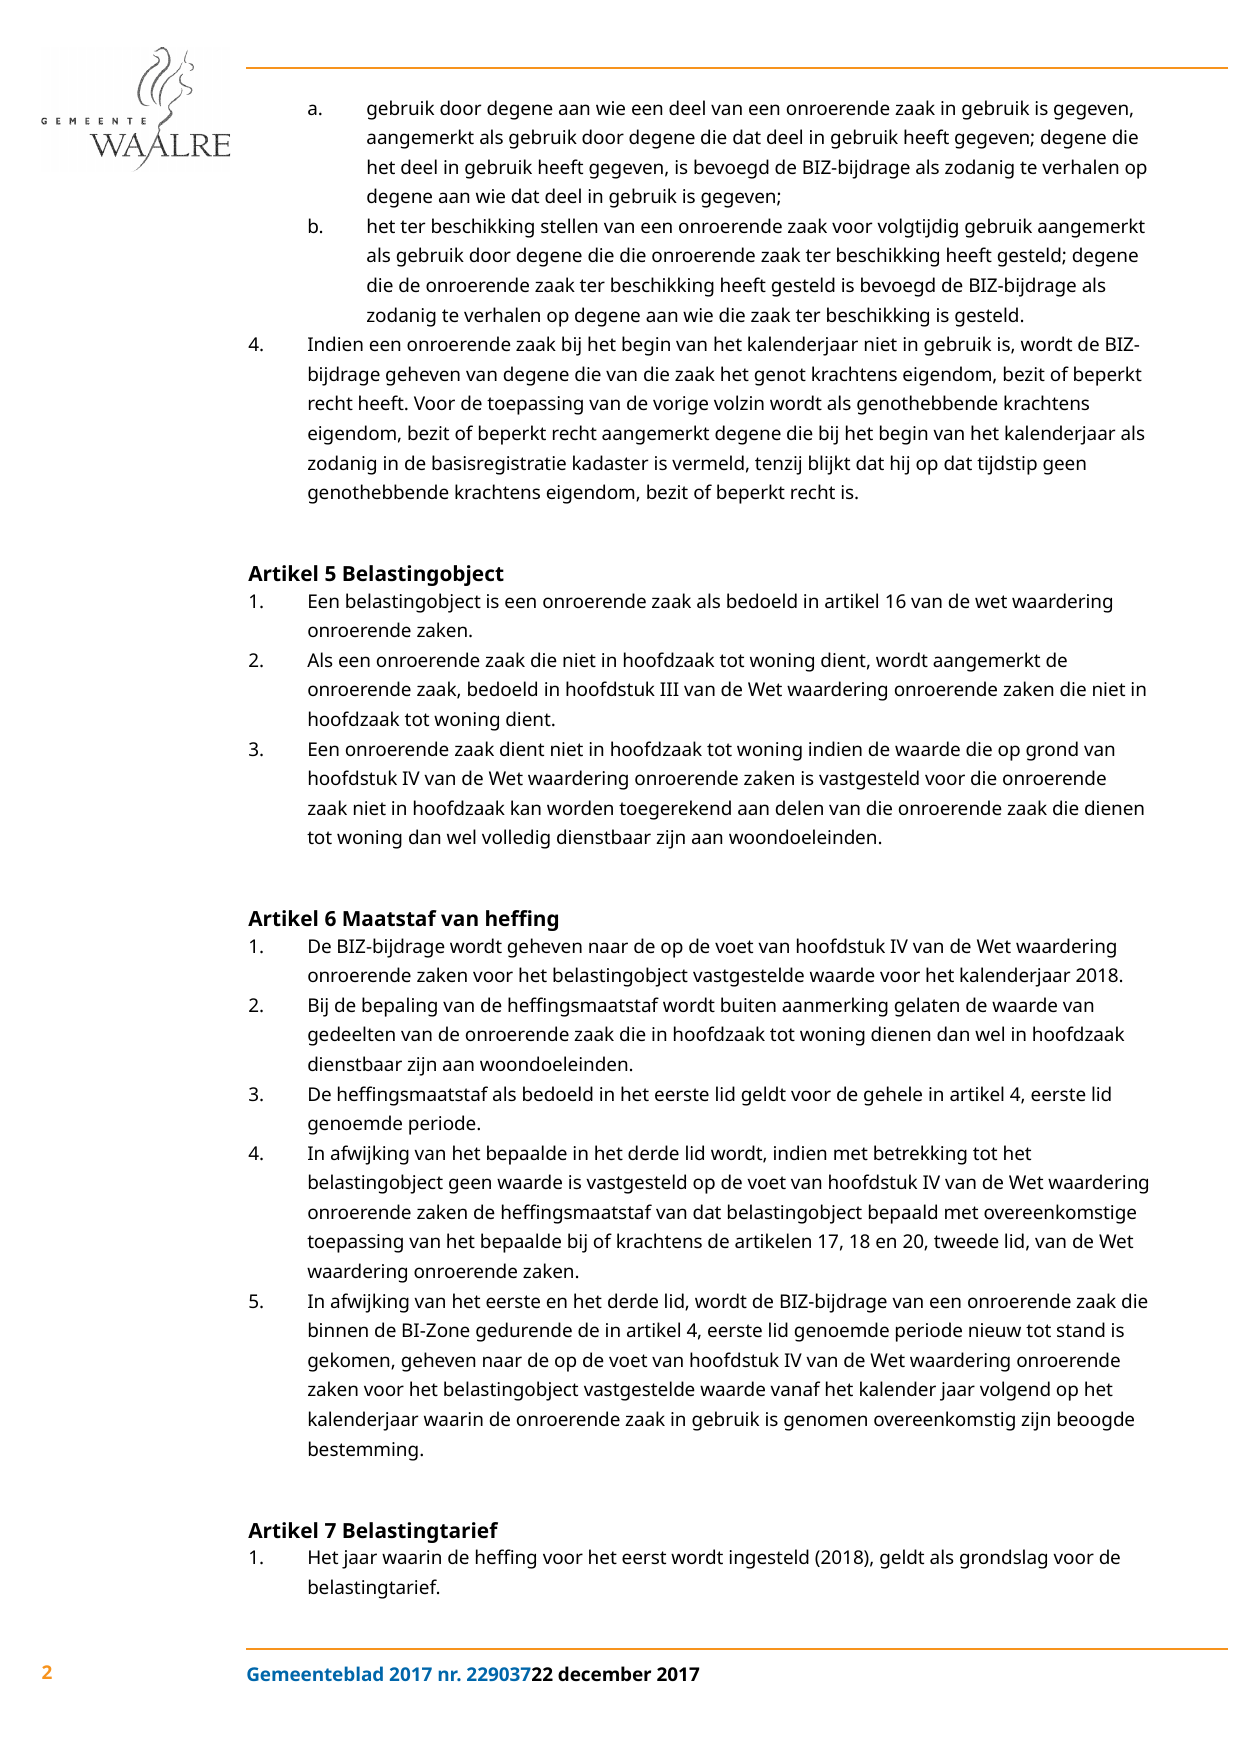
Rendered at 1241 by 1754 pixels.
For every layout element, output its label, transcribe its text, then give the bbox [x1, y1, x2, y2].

text Artikel 5 Belastingobject [248, 559, 1152, 588]
list De BIZ-bijdrage wordt geheven naar de op de voet van hoofdstuk IV van de Wet waardering onroerende zaken voor het belastingobject vastgestelde waarde voor het kalenderjaar 2018. [248, 933, 1152, 988]
list Het jaar waarin de heffing voor het eerst wordt ingesteld (2018), geldt als grondslag voor de belastingtarief. [248, 1544, 1152, 1599]
list Bij de bepaling van de heffingsmaatstaf wordt buiten aanmerking gelaten de waarde van gedeelten van de onroerende zaak die in hoofdzaak tot woning dienen dan wel in hoofdzaak dienstbaar zijn aan woondoeleinden. [248, 992, 1152, 1077]
list Als een onroerende zaak die niet in hoofdzaak tot woning dient, wordt aangemerkt de onroerende zaak, bedoeld in hoofdstuk III van de Wet waardering onroerende zaken die niet in hoofdzaak tot woning dient. [248, 647, 1152, 732]
list het ter beschikking stellen van een onroerende zaak voor volgtijdig gebruik aangemerkt als gebruik door degene die die onroerende zaak ter beschikking heeft gesteld; degene die de onroerende zaak ter beschikking heeft gesteld is bevoegd de BIZ-bijdrage als zodanig te verhalen op degene aan wie die zaak ter beschikking is gesteld. [307, 213, 1152, 328]
list De heffingsmaatstaf als bedoeld in het eerste lid geldt voor de gehele in artikel 4, eerste lid genoemde periode. [248, 1081, 1152, 1136]
list Een onroerende zaak dient niet in hoofdzaak tot woning indien de waarde die op grond van hoofdstuk IV van de Wet waardering onroerende zaken is vastgesteld voor die onroerende zaak niet in hoofdzaak kan worden toegerekend aan delen van die onroerende zaak die dienen tot woning dan wel volledig dienstbaar zijn aan woondoeleinden. [248, 736, 1152, 850]
list Een belastingobject is een onroerende zaak als bedoeld in artikel 16 van de wet waardering onroerende zaken. [248, 588, 1152, 643]
text Artikel 7 Belastingtarief [248, 1516, 1152, 1544]
list In afwijking van het bepaalde in het derde lid wordt, indien met betrekking tot het belastingobject geen waarde is vastgesteld op de voet van hoofdstuk IV van de Wet waardering onroerende zaken de heffingsmaatstaf van dat belastingobject bepaald met overeenkomstige toepassing van het bepaalde bij of krachtens de artikelen 17, 18 en 20, tweede lid, van de Wet waardering onroerende zaken. [248, 1140, 1152, 1284]
picture [41, 47, 231, 172]
list In afwijking van het eerste en het derde lid, wordt de BIZ-bijdrage van een onroerende zaak die binnen de BI-Zone gedurende de in artikel 4, eerste lid genoemde periode nieuw tot stand is gekomen, geheven naar de op de voet van hoofdstuk IV van de Wet waardering onroerende zaken voor het belastingobject vastgestelde waarde vanaf het kalender jaar volgend op het kalenderjaar waarin de onroerende zaak in gebruik is genomen overeenkomstig zijn beoogde bestemming. [248, 1288, 1152, 1462]
list gebruik door degene aan wie een deel van een onroerende zaak in gebruik is gegeven, aangemerkt als gebruik door degene die dat deel in gebruik heeft gegeven; degene die het deel in gebruik heeft gegeven, is bevoegd de BIZ-bijdrage als zodanig te verhalen op degene aan wie dat deel in gebruik is gegeven; [307, 95, 1152, 209]
list Indien een onroerende zaak bij het begin van het kalenderjaar niet in gebruik is, wordt de BIZ-bijdrage geheven van degene die van die zaak het genot krachtens eigendom, bezit of beperkt recht heeft. Voor de toepassing van de vorige volzin wordt als genothebbende krachtens eigendom, bezit of beperkt recht aangemerkt degene die bij het begin van het kalenderjaar als zodanig in de basisregistratie kadaster is vermeld, tenzij blijkt dat hij op dat tijdstip geen genothebbende krachtens eigendom, bezit of beperkt recht is. [248, 331, 1152, 505]
text Artikel 6 Maatstaf van heffing [248, 904, 1152, 933]
